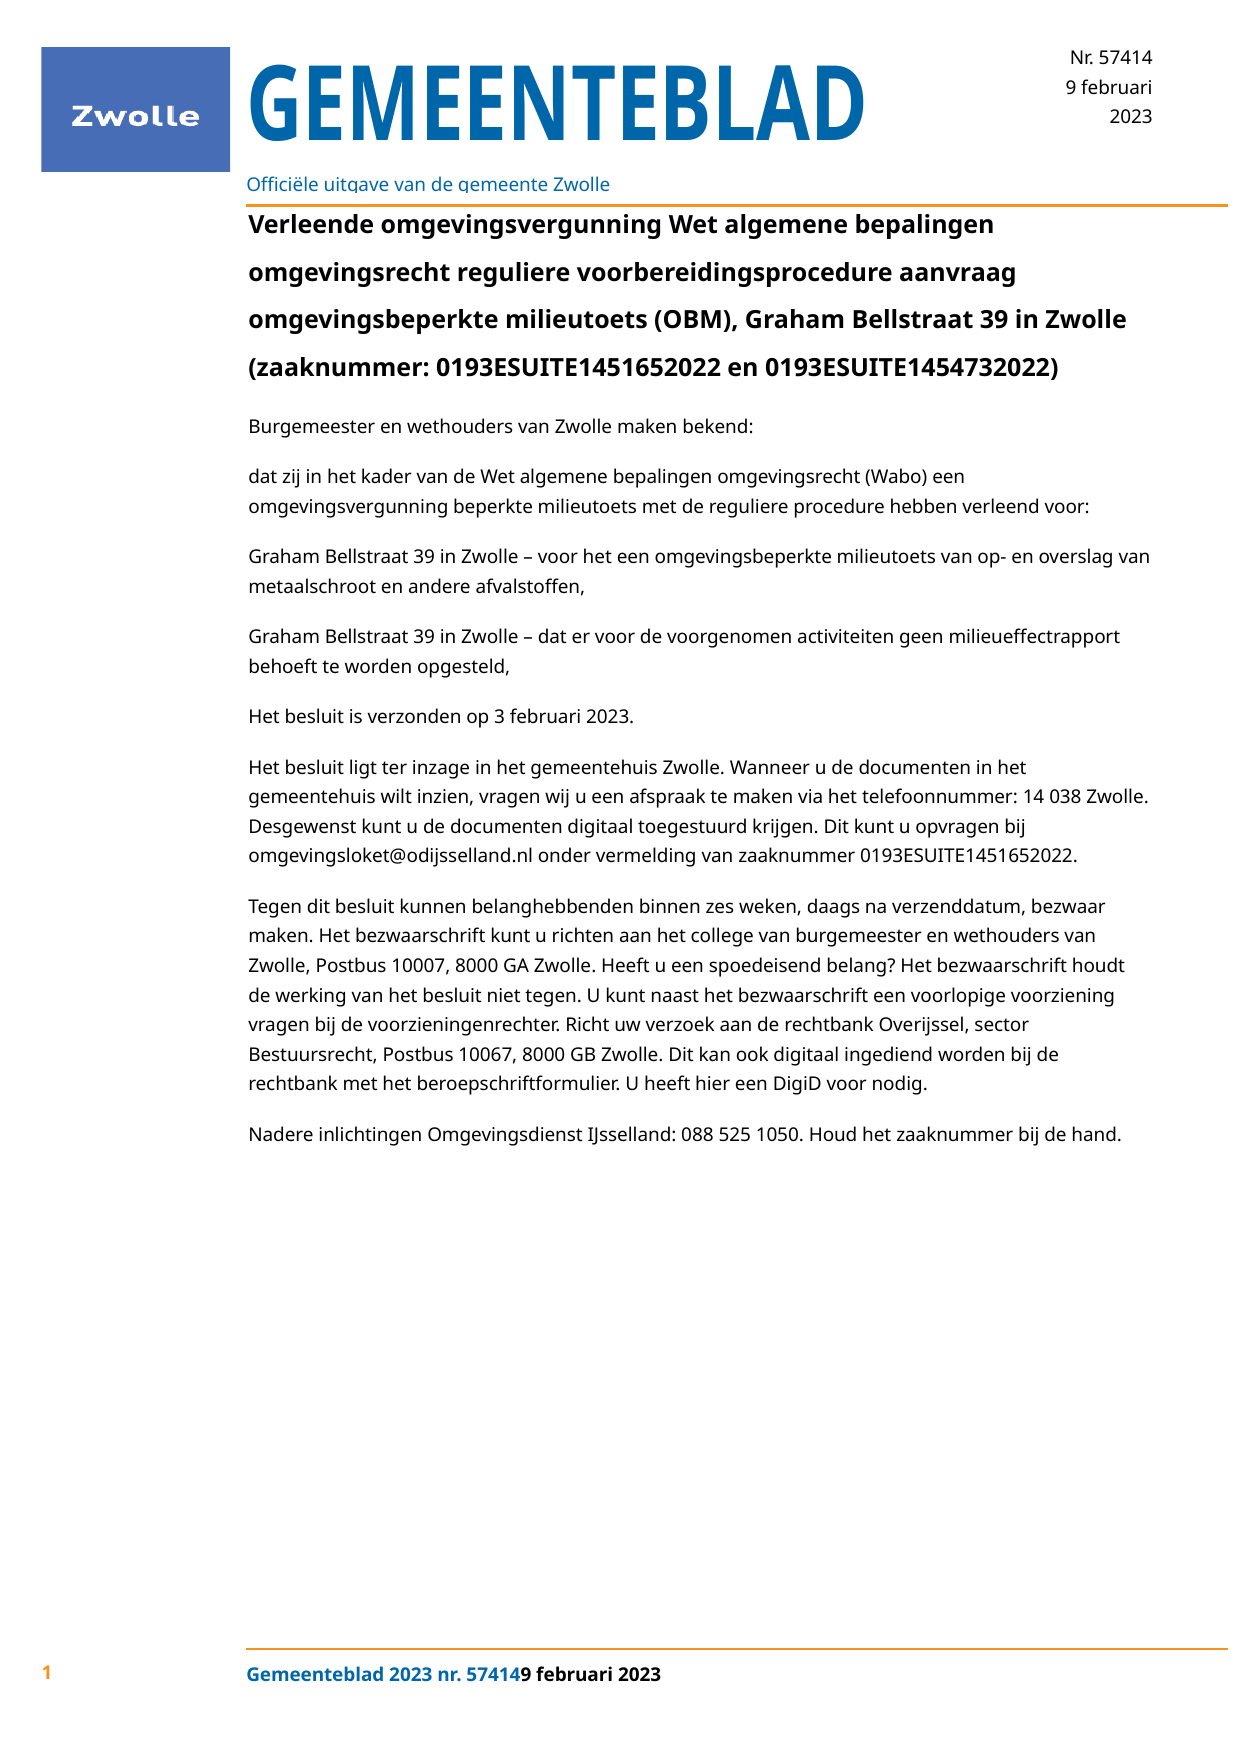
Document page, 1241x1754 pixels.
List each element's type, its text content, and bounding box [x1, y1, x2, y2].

picture [41, 47, 231, 172]
text Burgemeester en wethouders van Zwolle maken bekend: [248, 413, 1152, 439]
text Tegen dit besluit kunnen belanghebbenden binnen zes weken, daags na verzenddatum, bezwaar maken. Het bezwaarschrift kunt u richten aan het college van burgemeester en wethouders van Zwolle, Postbus 10007, 8000 GA Zwolle. Heeft u een spoedeisend belang? Het bezwaarschrift houdt de werking van het besluit niet tegen. U kunt naast het bezwaarschrift een voorlopige voorziening vragen bij de voorzieningenrechter. Richt uw verzoek aan de rechtbank Overijssel, sector Bestuursrecht, Postbus 10067, 8000 GB Zwolle. Dit kan ook digitaal ingediend worden bij de rechtbank met het beroepschriftformulier. U heeft hier een DigiD voor nodig. [248, 893, 1152, 1096]
text Nadere inlichtingen Omgevingsdienst IJsselland: 088 525 1050. Houd het zaaknummer bij de hand. [248, 1121, 1152, 1147]
text Het besluit ligt ter inzage in het gemeentehuis Zwolle. Wanneer u de documenten in het gemeentehuis wilt inzien, vragen wij u een afspraak te maken via het telefoonnummer: 14 038 Zwolle. Desgewenst kunt u de documenten digitaal toegestuurd krijgen. Dit kunt u opvragen bij omgevingsloket@odijsselland.nl onder vermelding van zaaknummer 0193ESUITE1451652022. [248, 754, 1152, 868]
text Graham Bellstraat 39 in Zwolle – dat er voor de voorgenomen activiteiten geen milieueffectrapport behoeft te worden opgesteld, [248, 623, 1152, 679]
text Het besluit is verzonden op 3 februari 2023. [248, 703, 1152, 729]
text Verleende omgevingsvergunning Wet algemene bepalingen omgevingsrecht reguliere voorbereidingsprocedure aanvraag omgevingsbeperkte milieutoets (OBM), Graham Bellstraat 39 in Zwolle (zaaknummer: 0193ESUITE1451652022 en 0193ESUITE1454732022) [248, 207, 1152, 384]
text Graham Bellstraat 39 in Zwolle – voor het een omgevingsbeperkte milieutoets van op- en overslag van metaalschroot en andere afvalstoffen, [248, 543, 1152, 599]
text dat zij in het kader van de Wet algemene bepalingen omgevingsrecht (Wabo) een omgevingsvergunning beperkte milieutoets met de reguliere procedure hebben verleend voor: [248, 463, 1152, 519]
